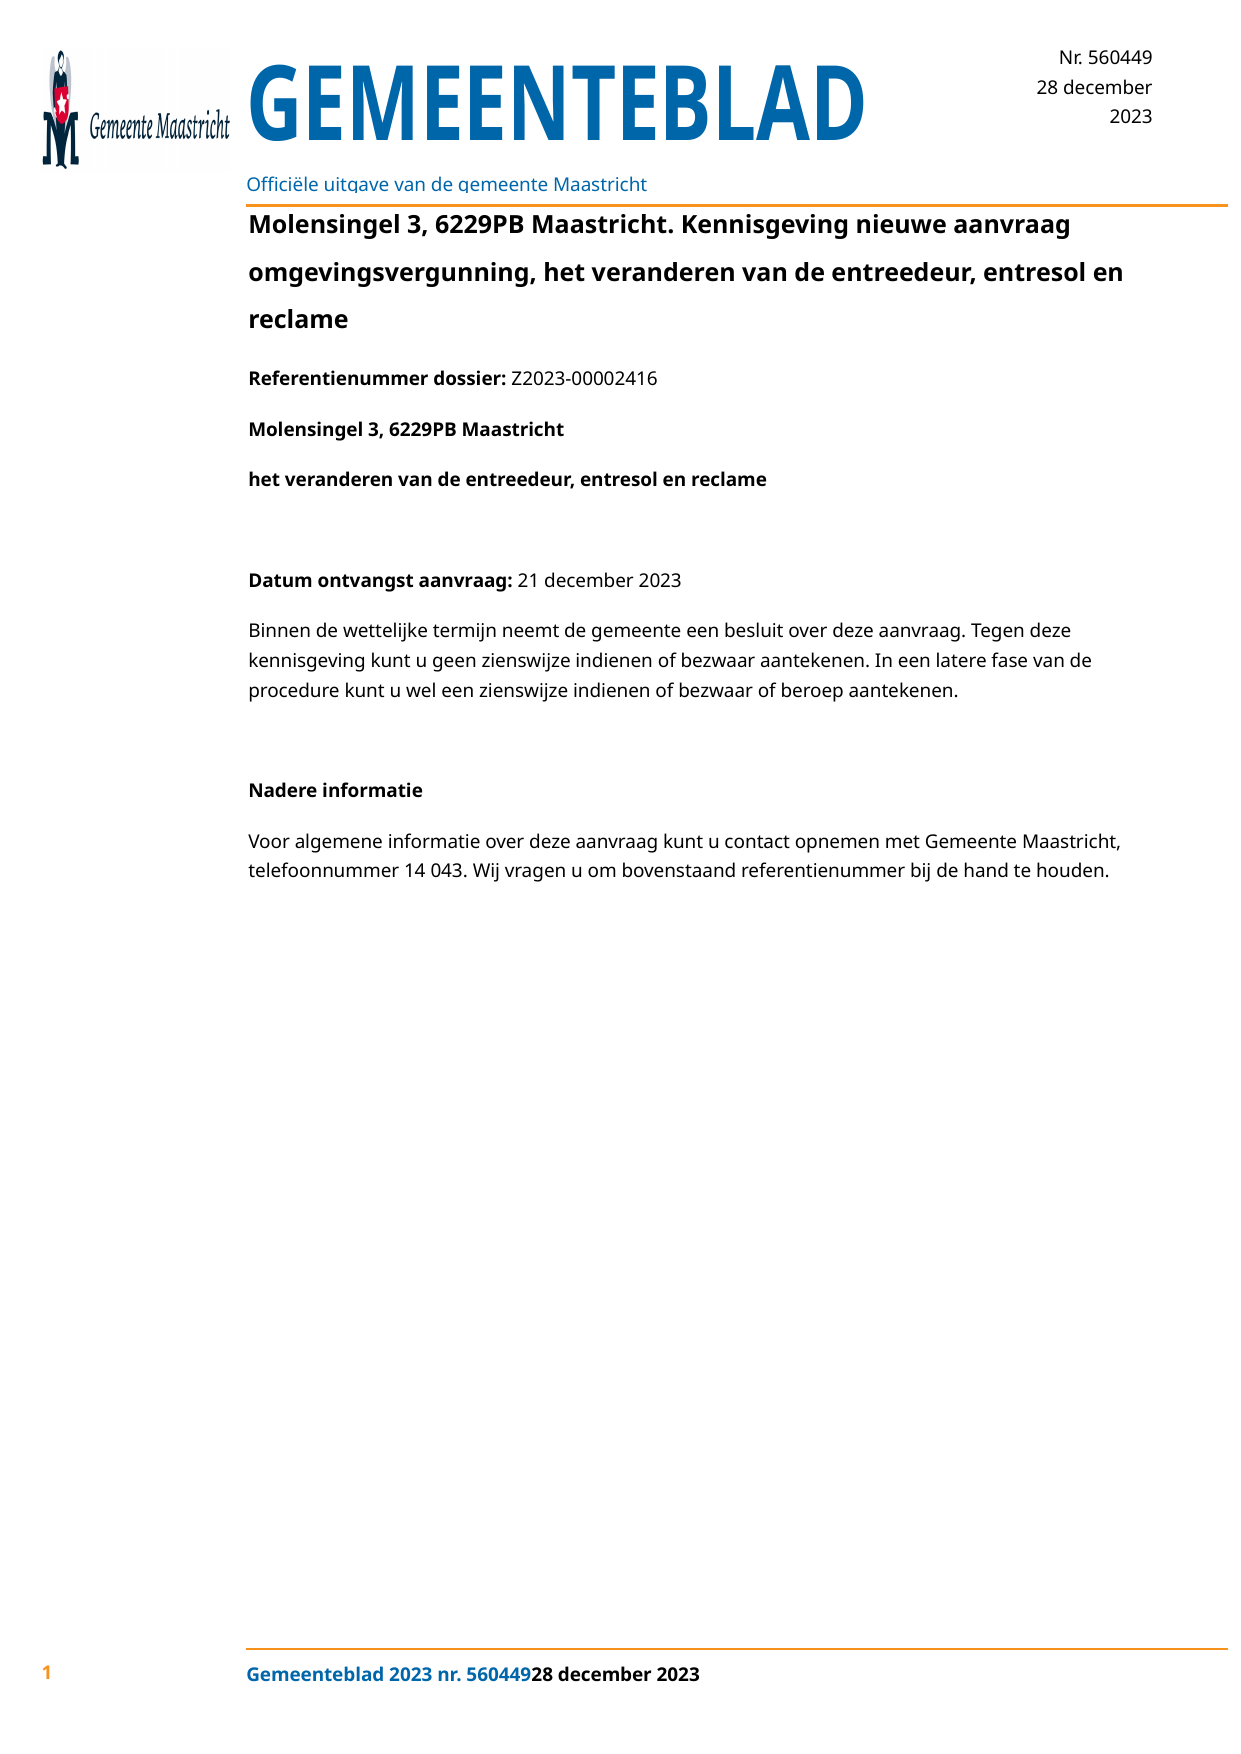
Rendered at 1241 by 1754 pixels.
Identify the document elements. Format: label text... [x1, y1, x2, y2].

text Molensingel 3, 6229PB Maastricht [248, 416, 1152, 442]
picture [41, 47, 231, 172]
text Referentienummer dossier: Z2023-00002416 [248, 366, 1152, 391]
text Datum ontvangst aanvraag: 21 december 2023 [248, 567, 1152, 593]
text het veranderen van de entreedeur, entresol en reclame [248, 466, 1152, 492]
text Voor algemene informatie over deze aanvraag kunt u contact opnemen met Gemeente Maastricht, telefoonnummer 14 043. Wij vragen u om bovenstaand referentienummer bij de hand te houden. [248, 828, 1152, 883]
text Nadere informatie [248, 778, 1152, 803]
text Binnen de wettelijke termijn neemt de gemeente een besluit over deze aanvraag. Tegen deze kennisgeving kunt u geen zienswijze indienen of bezwaar aantekenen. In een latere fase van de procedure kunt u wel een zienswijze indienen of bezwaar of beroep aantekenen. [248, 618, 1152, 702]
text Molensingel 3, 6229PB Maastricht. Kennisgeving nieuwe aanvraag omgevingsvergunning, het veranderen van de entreedeur, entresol en reclame [248, 207, 1152, 336]
